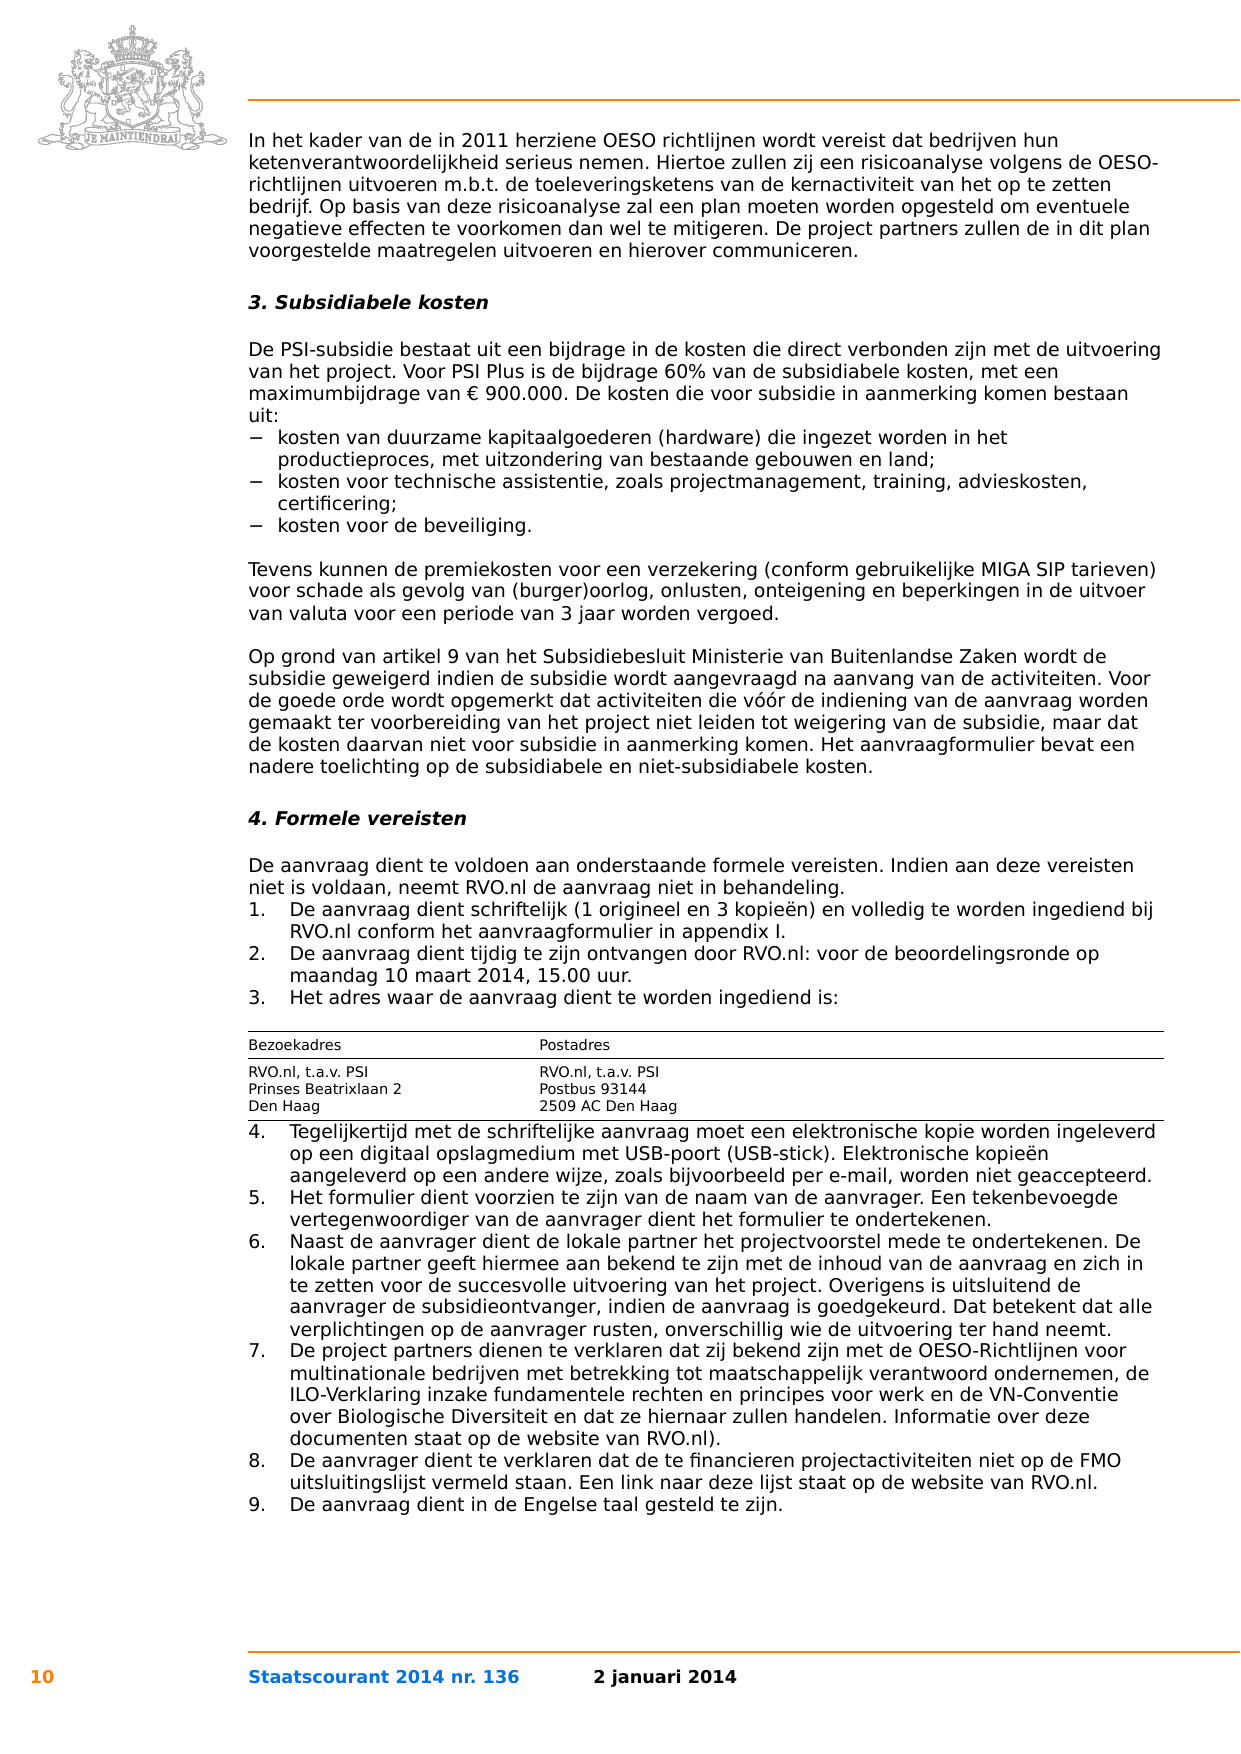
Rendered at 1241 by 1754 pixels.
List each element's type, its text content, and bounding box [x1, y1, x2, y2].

text De PSI-subsidie bestaat uit een bijdrage in de kosten die direct verbonden zijn met de uitvoering van het project. Voor PSI Plus is de bijdrage 60% van de subsidiabele kosten, met een maximumbijdrage van € 900.000. De kosten die voor subsidie in aanmerking komen bestaan uit: [248, 339, 1163, 427]
text 3. Het adres waar de aanvraag dient te worden ingediend is: [248, 987, 1163, 1009]
table_cell 2509 AC Den Haag [533, 1098, 1163, 1119]
subtitle 4. Formele vereisten [248, 808, 1163, 830]
text Op grond van artikel 9 van het Subsidiebesluit Ministerie van Buitenlandse Zaken wordt de subsidie geweigerd indien de subsidie wordt aangevraagd na aanvang van de activiteiten. Voor de goede orde wordt opgemerkt dat activiteiten die vóór de indiening van de aanvraag worden gemaakt ter voorbereiding van het project niet leiden tot weigering van de subsidie, maar dat de kosten daarvan niet voor subsidie in aanmerking komen. Het aanvraagformulier bevat een nadere toelichting op de subsidiabele en niet-subsidiabele kosten. [248, 646, 1163, 778]
text − kosten van duurzame kapitaalgoederen (hardware) die ingezet worden in het productieproces, met uitzondering van bestaande gebouwen en land; [248, 427, 1163, 471]
text In het kader van de in 2011 herziene OESO richtlijnen wordt vereist dat bedrijven hun ketenverantwoordelijkheid serieus nemen. Hiertoe zullen zij een risicoanalyse volgens de OESO-richtlijnen uitvoeren m.b.t. de toeleveringsketens van de kernactiviteit van het op te zetten bedrijf. Op basis van deze risicoanalyse zal een plan moeten worden opgesteld om eventuele negatieve effecten te voorkomen dan wel te mitigeren. De project partners zullen de in dit plan voorgestelde maatregelen uitvoeren en hierover communiceren. [248, 130, 1163, 262]
text 9. De aanvraag dient in de Engelse taal gesteld te zijn. [248, 1494, 1163, 1516]
table_cell Prinses Beatrixlaan 2 [248, 1081, 533, 1098]
text 4. Tegelijkertijd met de schriftelijke aanvraag moet een elektronische kopie worden ingeleverd op een digitaal opslagmedium met USB-poort (USB-stick). Elektronische kopieën aangeleverd op een andere wijze, zoals bijvoorbeeld per e-mail, worden niet geaccepteerd. [248, 1121, 1163, 1187]
table_header Postadres [533, 1032, 1163, 1058]
text 8. De aanvrager dient te verklaren dat de te financieren projectactiviteiten niet op de FMO uitsluitingslijst vermeld staan. Een link naar deze lijst staat op de website van RVO.nl. [248, 1450, 1163, 1494]
text − kosten voor technische assistentie, zoals projectmanagement, training, advieskosten, certificering; [248, 471, 1163, 514]
text − kosten voor de beveiliging. [248, 514, 1163, 537]
text Tevens kunnen de premiekosten voor een verzekering (conform gebruikelijke MIGA SIP tarieven) voor schade als gevolg van (burger)oorlog, onlusten, onteigening en beperkingen in de uitvoer van valuta voor een periode van 3 jaar worden vergoed. [248, 558, 1163, 624]
table_header Bezoekadres [248, 1032, 533, 1058]
picture [38, 25, 227, 150]
table_cell Den Haag [248, 1098, 533, 1119]
text De aanvraag dient te voldoen aan onderstaande formele vereisten. Indien aan deze vereisten niet is voldaan, neemt RVO.nl de aanvraag niet in behandeling. [248, 855, 1163, 899]
text 6. Naast de aanvrager dient de lokale partner het projectvoorstel mede te ondertekenen. De lokale partner geeft hiermee aan bekend te zijn met de inhoud van de aanvraag en zich in te zetten voor de succesvolle uitvoering van het project. Overigens is uitsluitend de aanvrager de subsidieontvanger, indien de aanvraag is goedgekeurd. Dat betekent dat alle verplichtingen op de aanvrager rusten, onverschillig wie de uitvoering ter hand neemt. [248, 1231, 1163, 1340]
text 2. De aanvraag dient tijdig te zijn ontvangen door RVO.nl: voor de beoordelingsronde op maandag 10 maart 2014, 15.00 uur. [248, 943, 1163, 987]
text 7. De project partners dienen te verklaren dat zij bekend zijn met de OESO-Richtlijnen voor multinationale bedrijven met betrekking tot maatschappelijk verantwoord ondernemen, de ILO-Verklaring inzake fundamentele rechten en principes voor werk en de VN-Conventie over Biologische Diversiteit en dat ze hiernaar zullen handelen. Informatie over deze documenten staat op de website van RVO.nl). [248, 1340, 1163, 1450]
table_cell Postbus 93144 [533, 1081, 1163, 1098]
table_cell RVO.nl, t.a.v. PSI [533, 1059, 1163, 1081]
text 5. Het formulier dient voorzien te zijn van de naam van de aanvrager. Een tekenbevoegde vertegenwoordiger van de aanvrager dient het formulier te ondertekenen. [248, 1187, 1163, 1231]
subtitle 3. Subsidiabele kosten [248, 292, 1163, 314]
text 1. De aanvraag dient schriftelijk (1 origineel en 3 kopieën) en volledig te worden ingediend bij RVO.nl conform het aanvraagformulier in appendix I. [248, 899, 1163, 943]
table_cell RVO.nl, t.a.v. PSI [248, 1059, 533, 1081]
